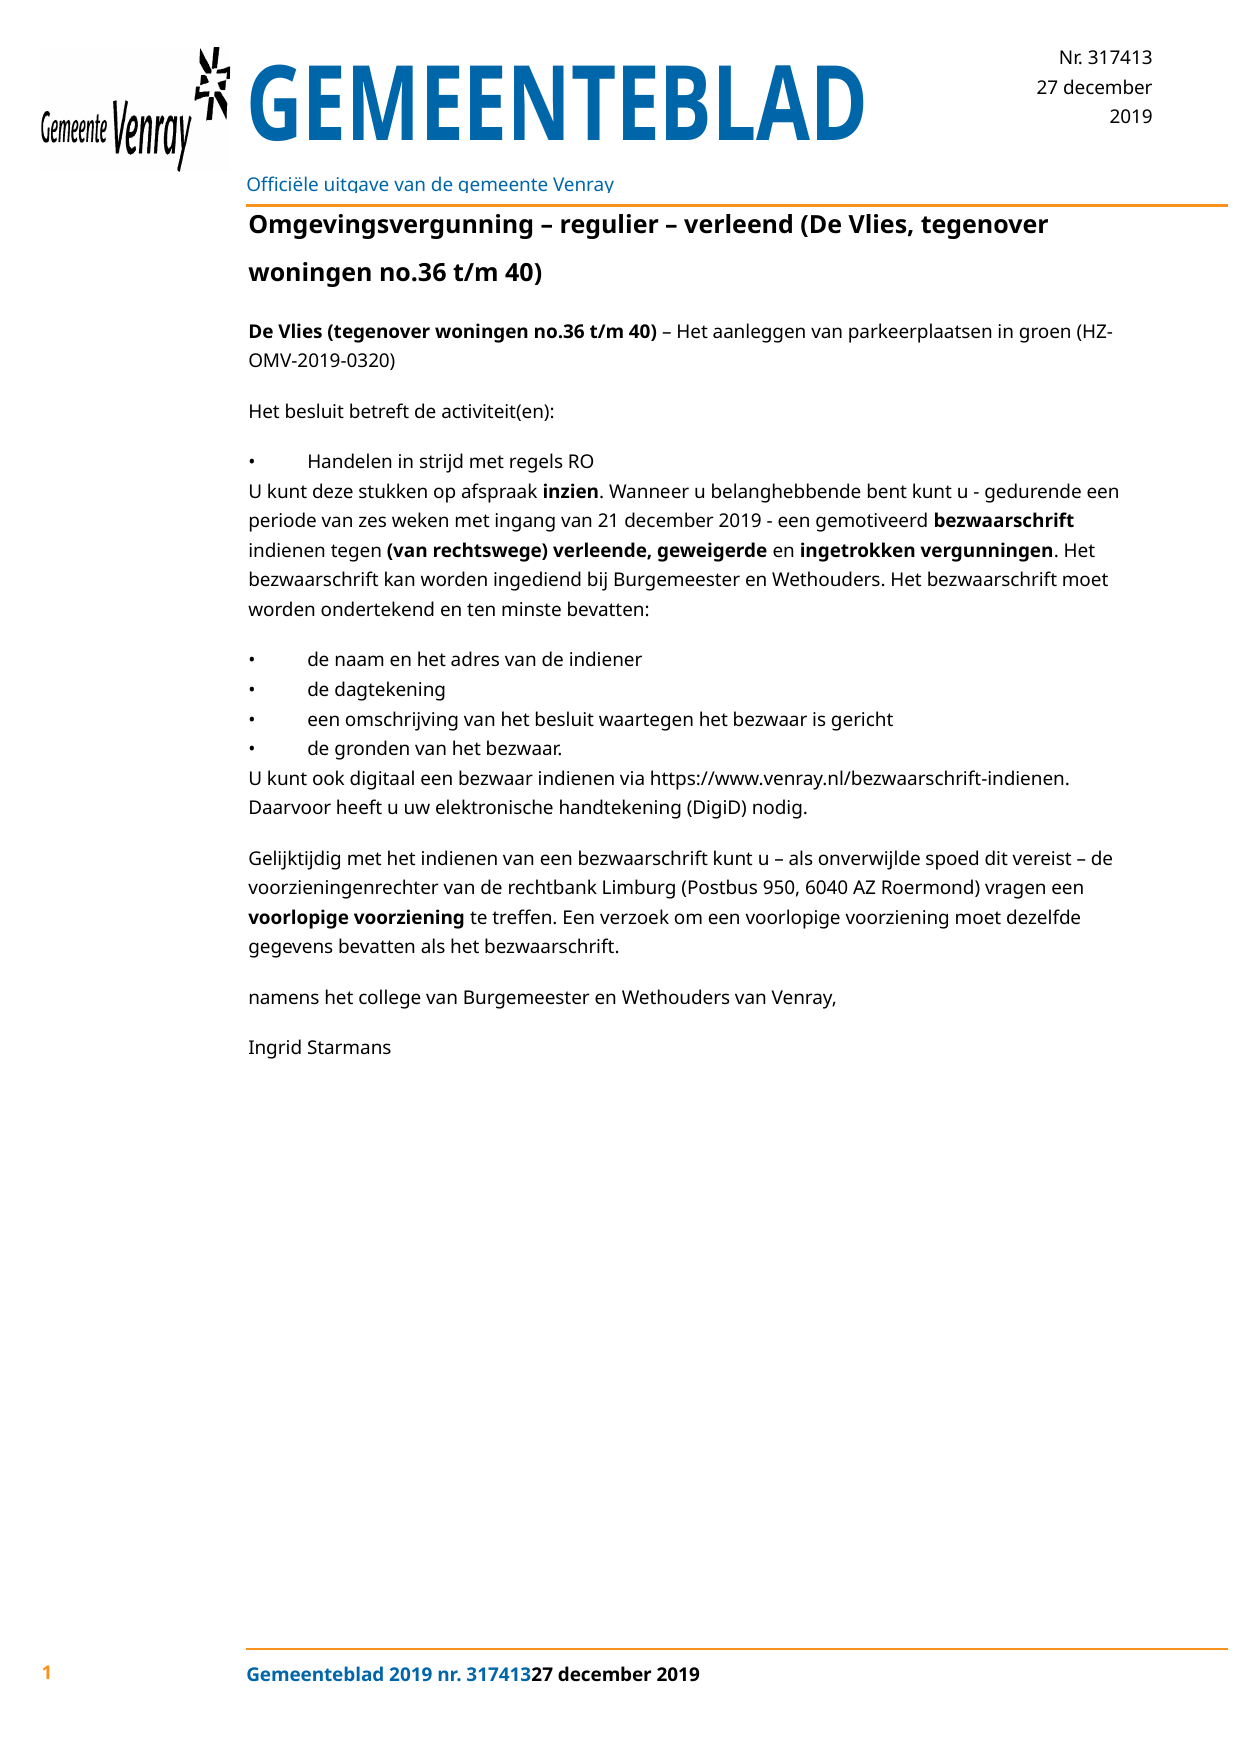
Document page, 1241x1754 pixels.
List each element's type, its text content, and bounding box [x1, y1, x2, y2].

list de gronden van het bezwaar. [248, 735, 1152, 761]
text Omgevingsvergunning – regulier – verleend (De Vlies, tegenover woningen no.36 t/m 40) [248, 207, 1152, 288]
text U kunt deze stukken op afspraak inzien. Wanneer u belanghebbende bent kunt u - gedurende een periode van zes weken met ingang van 21 december 2019 - een gemotiveerd bezwaarschrift indienen tegen (van rechtswege) verleende, geweigerde en ingetrokken vergunningen. Het bezwaarschrift kan worden ingediend bij Burgemeester en Wethouders. Het bezwaarschrift moet worden ondertekend en ten minste bevatten: [248, 478, 1152, 622]
text U kunt ook digitaal een bezwaar indienen via https://www.venray.nl/bezwaarschrift-indienen. Daarvoor heeft u uw elektronische handtekening (DigiD) nodig. [248, 765, 1152, 820]
list Handelen in strijd met regels RO [248, 448, 1152, 474]
list de dagtekening [248, 676, 1152, 702]
text Het besluit betreft de activiteit(en): [248, 398, 1152, 424]
picture [41, 47, 231, 172]
list de naam en het adres van de indiener [248, 647, 1152, 672]
text Ingrid Starmans [248, 1034, 1152, 1060]
text namens het college van Burgemeester en Wethouders van Venray, [248, 984, 1152, 1010]
text Gelijktijdig met het indienen van een bezwaarschrift kunt u – als onverwijlde spoed dit vereist – de voorzieningenrechter van de rechtbank Limburg (Postbus 950, 6040 AZ Roermond) vragen een voorlopige voorziening te treffen. Een verzoek om een voorlopige voorziening moet dezelfde gegevens bevatten als het bezwaarschrift. [248, 845, 1152, 959]
list een omschrijving van het besluit waartegen het bezwaar is gericht [248, 706, 1152, 732]
text De Vlies (tegenover woningen no.36 t/m 40) – Het aanleggen van parkeerplaatsen in groen (HZ-OMV-2019-0320) [248, 318, 1152, 373]
